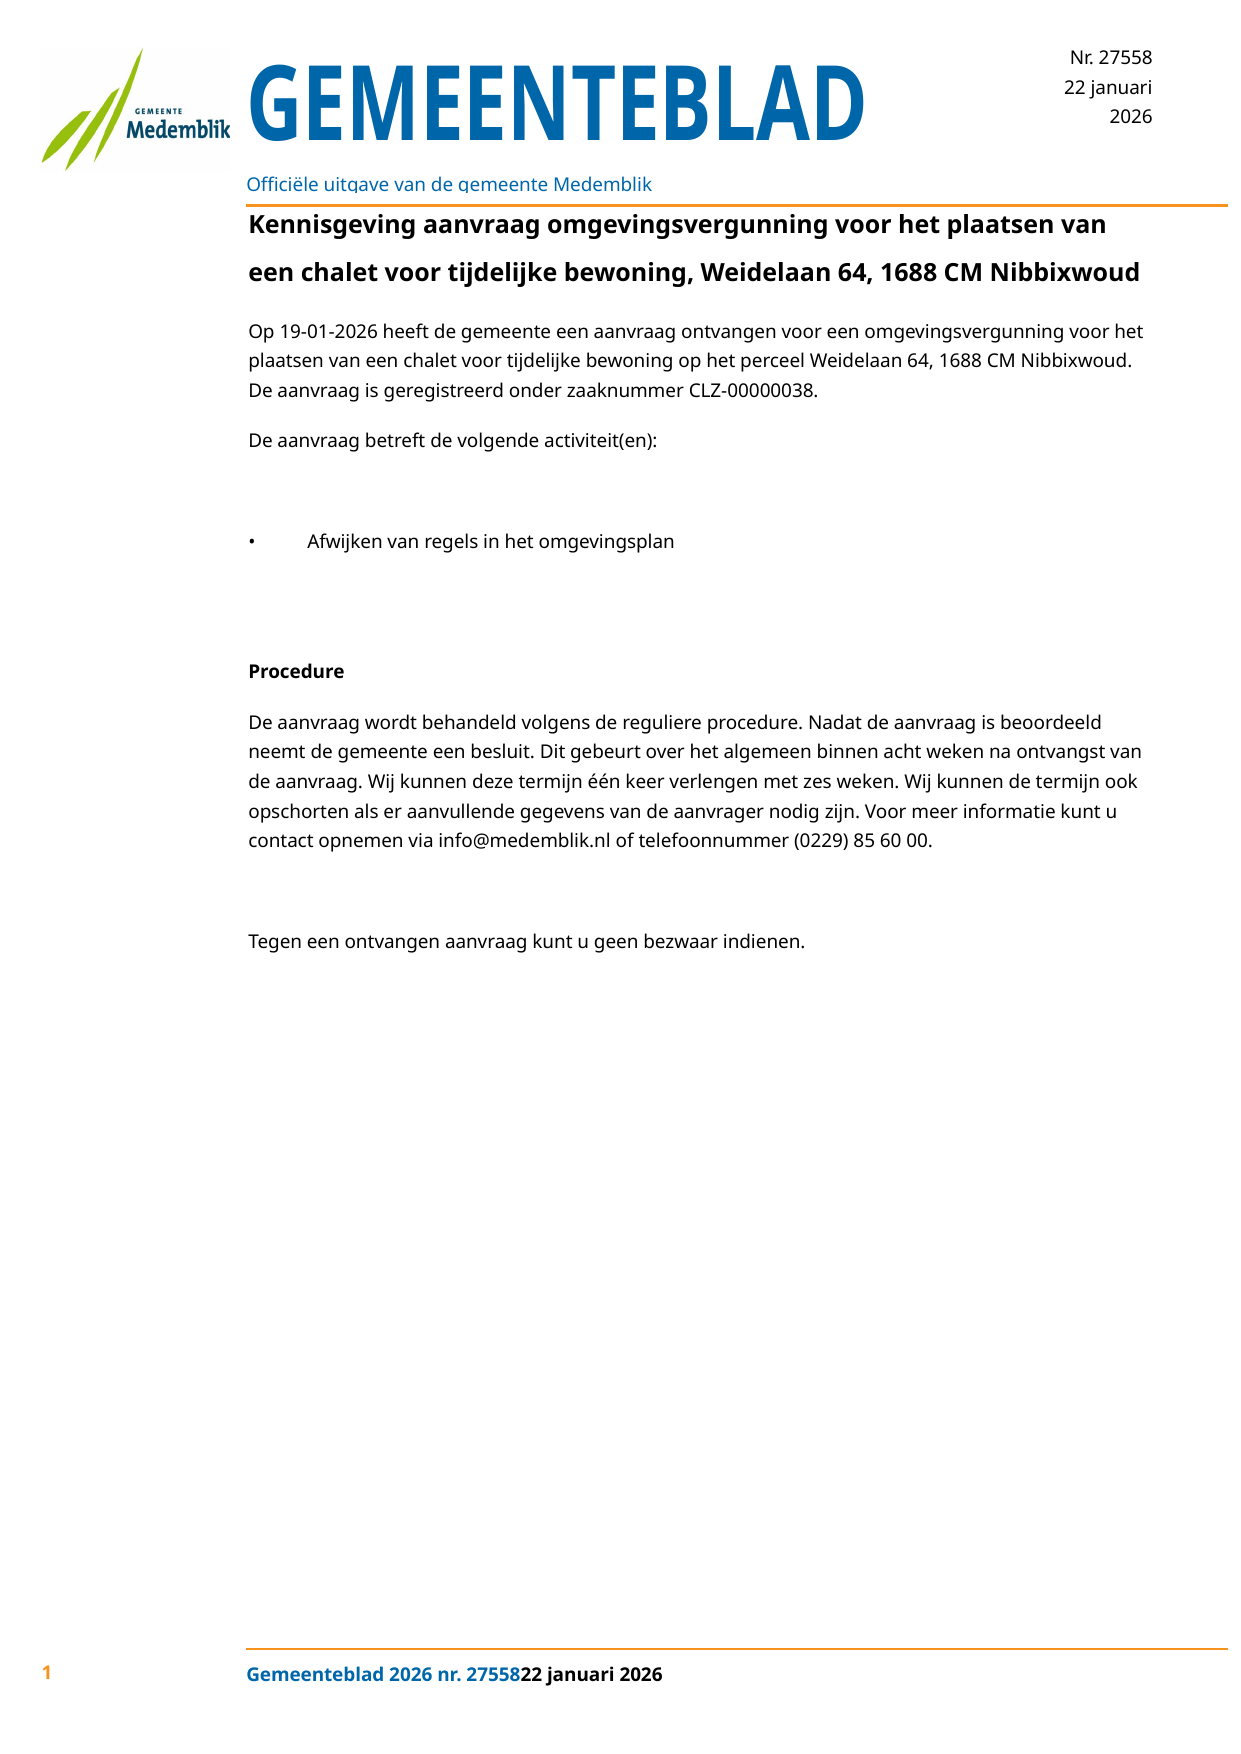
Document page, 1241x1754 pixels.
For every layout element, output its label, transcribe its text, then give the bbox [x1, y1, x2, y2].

text Kennisgeving aanvraag omgevingsvergunning voor het plaatsen van een chalet voor tijdelijke bewoning, Weidelaan 64, 1688 CM Nibbixwoud [248, 207, 1152, 288]
picture [41, 47, 231, 172]
text Op 19-01-2026 heeft de gemeente een aanvraag ontvangen voor een omgevingsvergunning voor het plaatsen van een chalet voor tijdelijke bewoning op het perceel Weidelaan 64, 1688 CM Nibbixwoud. De aanvraag is geregistreerd onder zaaknummer CLZ-00000038. [248, 318, 1152, 403]
text Procedure [248, 659, 1152, 684]
list Afwijken van regels in het omgevingsplan [248, 528, 1152, 554]
text De aanvraag wordt behandeld volgens de reguliere procedure. Nadat de aanvraag is beoordeeld neemt de gemeente een besluit. Dit gebeurt over het algemeen binnen acht weken na ontvangst van de aanvraag. Wij kunnen deze termijn één keer verlengen met zes weken. Wij kunnen de termijn ook opschorten als er aanvullende gegevens van de aanvrager nodig zijn. Voor meer informatie kunt u contact opnemen via info@medemblik.nl of telefoonnummer (0229) 85 60 00. [248, 709, 1152, 853]
text Tegen een ontvangen aanvraag kunt u geen bezwaar indienen. [248, 928, 1152, 954]
text De aanvraag betreft de volgende activiteit(en): [248, 427, 1152, 453]
